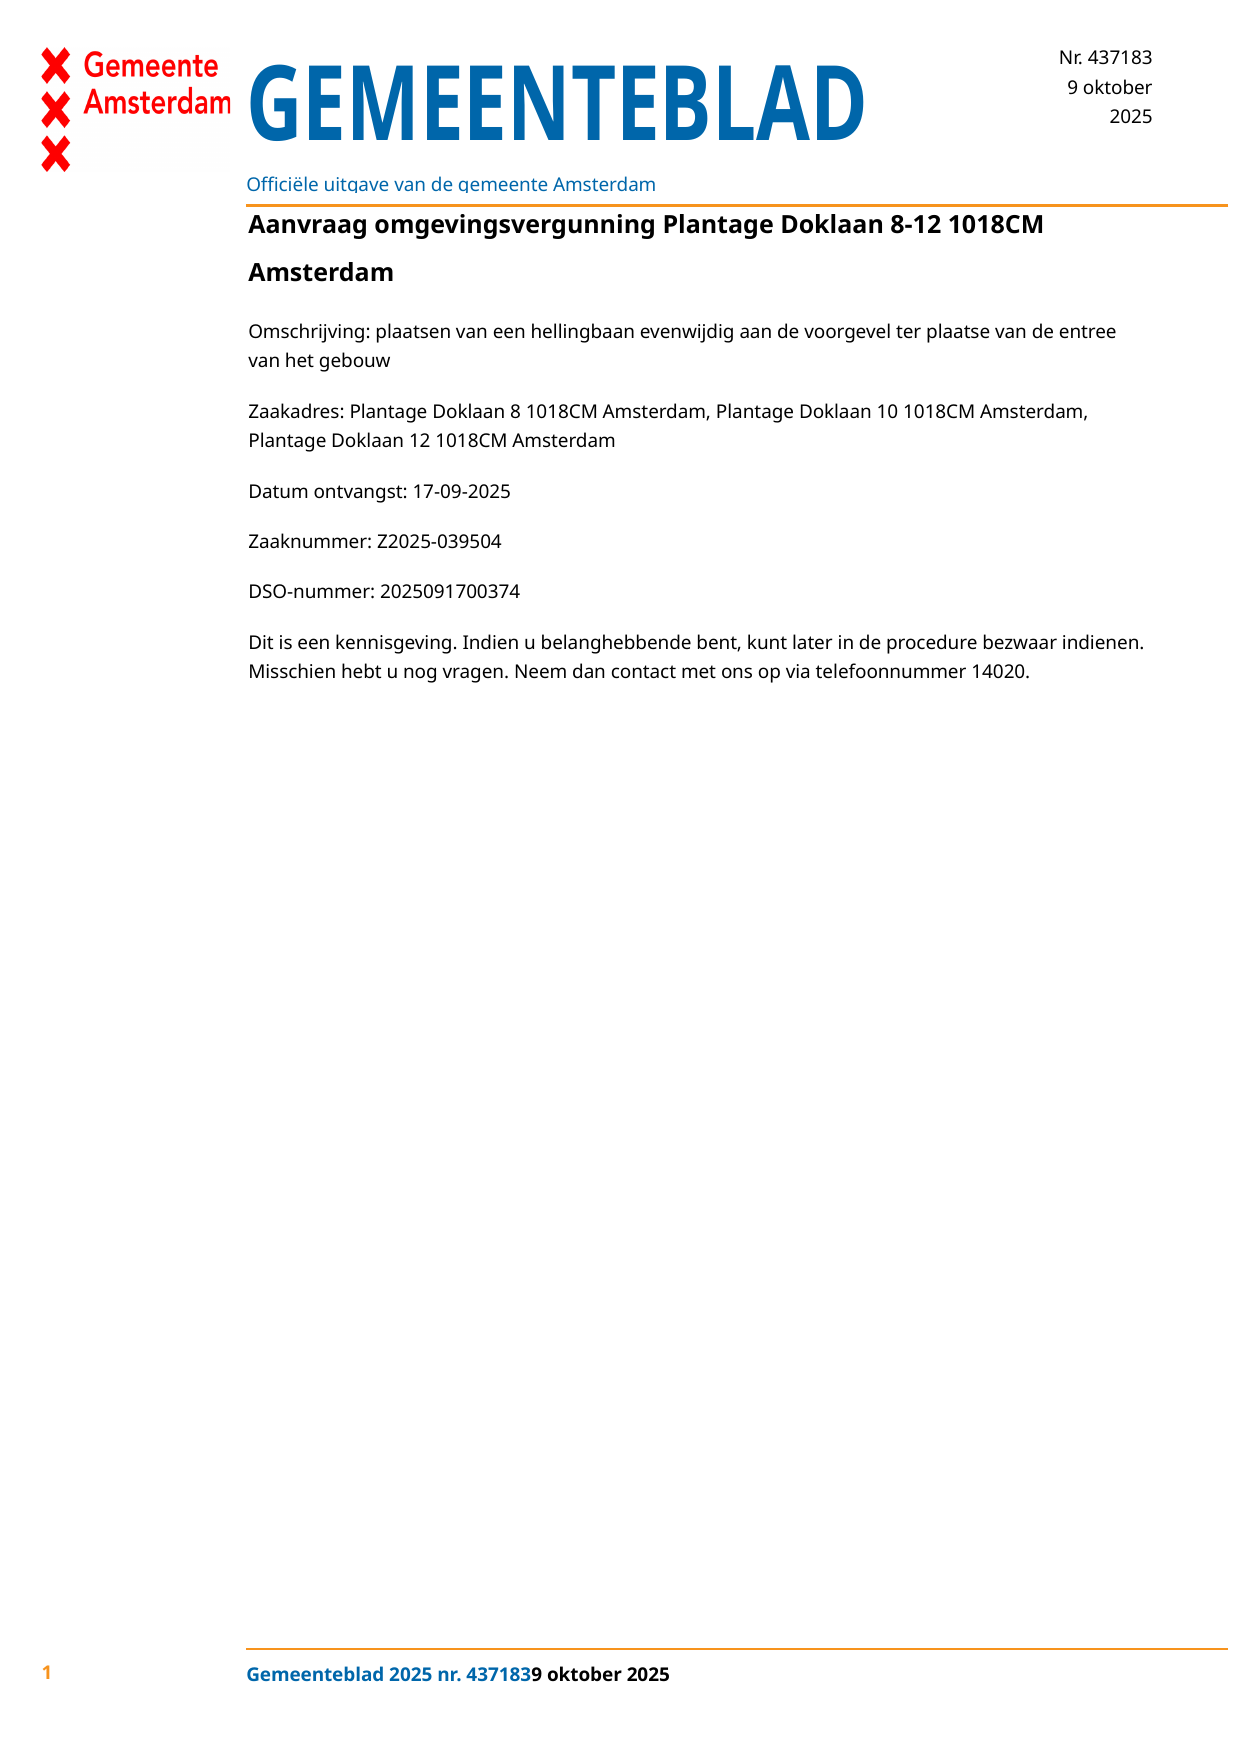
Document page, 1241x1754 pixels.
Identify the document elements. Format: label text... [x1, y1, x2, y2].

text Aanvraag omgevingsvergunning Plantage Doklaan 8-12 1018CM Amsterdam [248, 207, 1152, 288]
text Omschrijving: plaatsen van een hellingbaan evenwijdig aan de voorgevel ter plaatse van de entree van het gebouw [248, 318, 1152, 373]
text Datum ontvangst: 17-09-2025 [248, 478, 1152, 504]
picture [41, 47, 231, 172]
text Dit is een kennisgeving. Indien u belanghebbende bent, kunt later in de procedure bezwaar indienen. Misschien hebt u nog vragen. Neem dan contact met ons op via telefoonnummer 14020. [248, 629, 1152, 684]
text DSO-nummer: 2025091700374 [248, 579, 1152, 604]
text Zaakadres: Plantage Doklaan 8 1018CM Amsterdam, Plantage Doklaan 10 1018CM Amsterdam, Plantage Doklaan 12 1018CM Amsterdam [248, 398, 1152, 453]
text Zaaknummer: Z2025-039504 [248, 528, 1152, 554]
